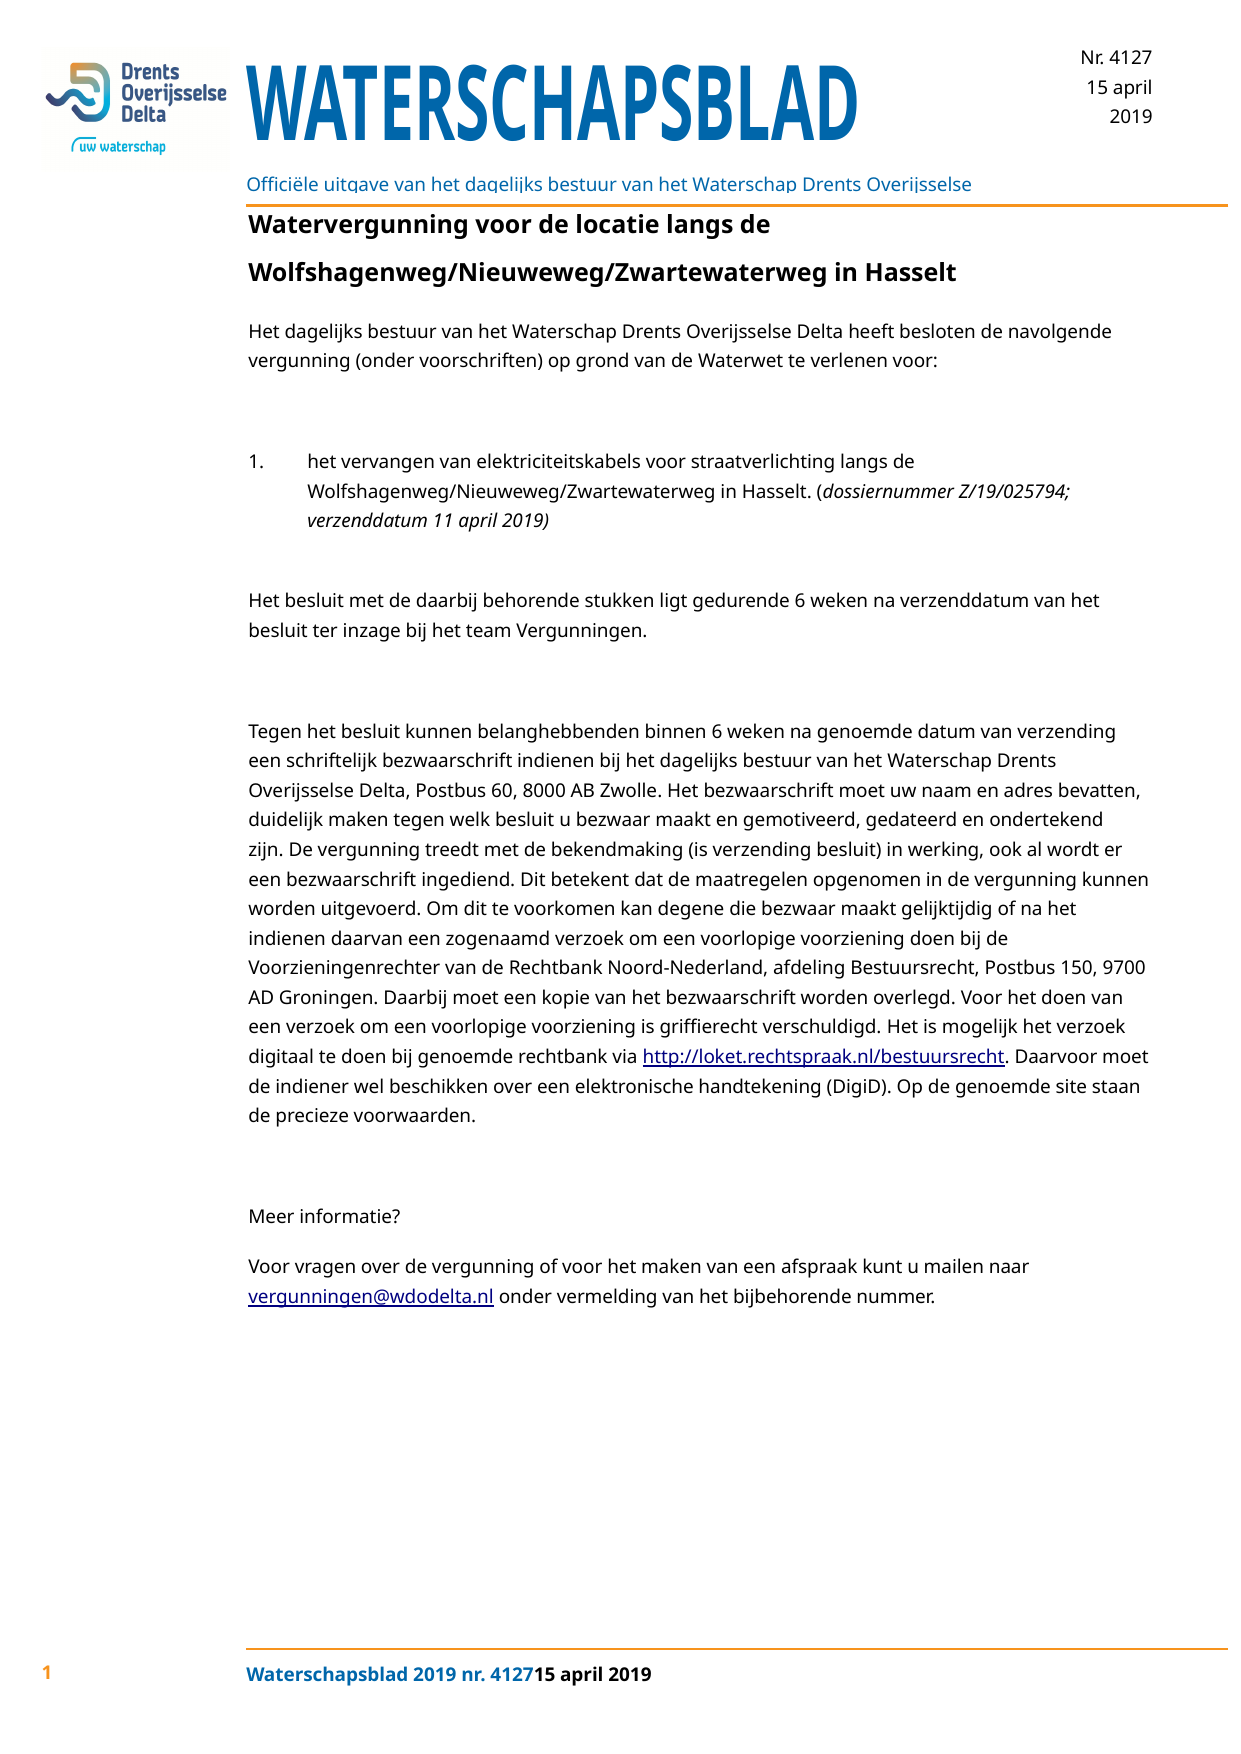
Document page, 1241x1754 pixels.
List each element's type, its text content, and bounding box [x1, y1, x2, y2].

text Meer informatie? [248, 1203, 1152, 1229]
picture [41, 47, 231, 172]
text Het besluit met de daarbij behorende stukken ligt gedurende 6 weken na verzenddatum van het besluit ter inzage bij het team Vergunningen. [248, 587, 1152, 643]
text Het dagelijks bestuur van het Waterschap Drents Overijsselse Delta heeft besloten de navolgende vergunning (onder voorschriften) op grond van de Waterwet te verlenen voor: [248, 318, 1152, 373]
text Tegen het besluit kunnen belanghebbenden binnen 6 weken na genoemde datum van verzending een schriftelijk bezwaarschrift indienen bij het dagelijks bestuur van het Waterschap Drents Overijsselse Delta, Postbus 60, 8000 AB Zwolle. Het bezwaarschrift moet uw naam en adres bevatten, duidelijk maken tegen welk besluit u bezwaar maakt en gemotiveerd, gedateerd en ondertekend zijn. De vergunning treedt met de bekendmaking (is verzending besluit) in werking, ook al wordt er een bezwaarschrift ingediend. Dit betekent dat de maatregelen opgenomen in de vergunning kunnen worden uitgevoerd. Om dit te voorkomen kan degene die bezwaar maakt gelijktijdig of na het indienen daarvan een zogenaamd verzoek om een voorlopige voorziening doen bij de Voorzieningenrechter van de Rechtbank Noord-Nederland, afdeling Bestuursrecht, Postbus 150, 9700 AD Groningen. Daarbij moet een kopie van het bezwaarschrift worden overlegd. Voor het doen van een verzoek om een voorlopige voorziening is griffierecht verschuldigd. Het is mogelijk het verzoek digitaal te doen bij genoemde rechtbank via http://loket.rechtspraak.nl/bestuursrecht. Daarvoor moet de indiener wel beschikken over een elektronische handtekening (DigiD). Op de genoemde site staan de precieze voorwaarden. [248, 718, 1152, 1128]
text Watervergunning voor de locatie langs de Wolfshagenweg/Nieuweweg/Zwartewaterweg in Hasselt [248, 207, 1152, 288]
list het vervangen van elektriciteitskabels voor straatverlichting langs de Wolfshagenweg/Nieuweweg/Zwartewaterweg in Hasselt. (dossiernummer Z/19/025794; verzenddatum 11 april 2019) [248, 448, 1152, 533]
text Voor vragen over de vergunning of voor het maken van een afspraak kunt u mailen naar vergunningen@wdodelta.nl onder vermelding van het bijbehorende nummer. [248, 1254, 1152, 1309]
